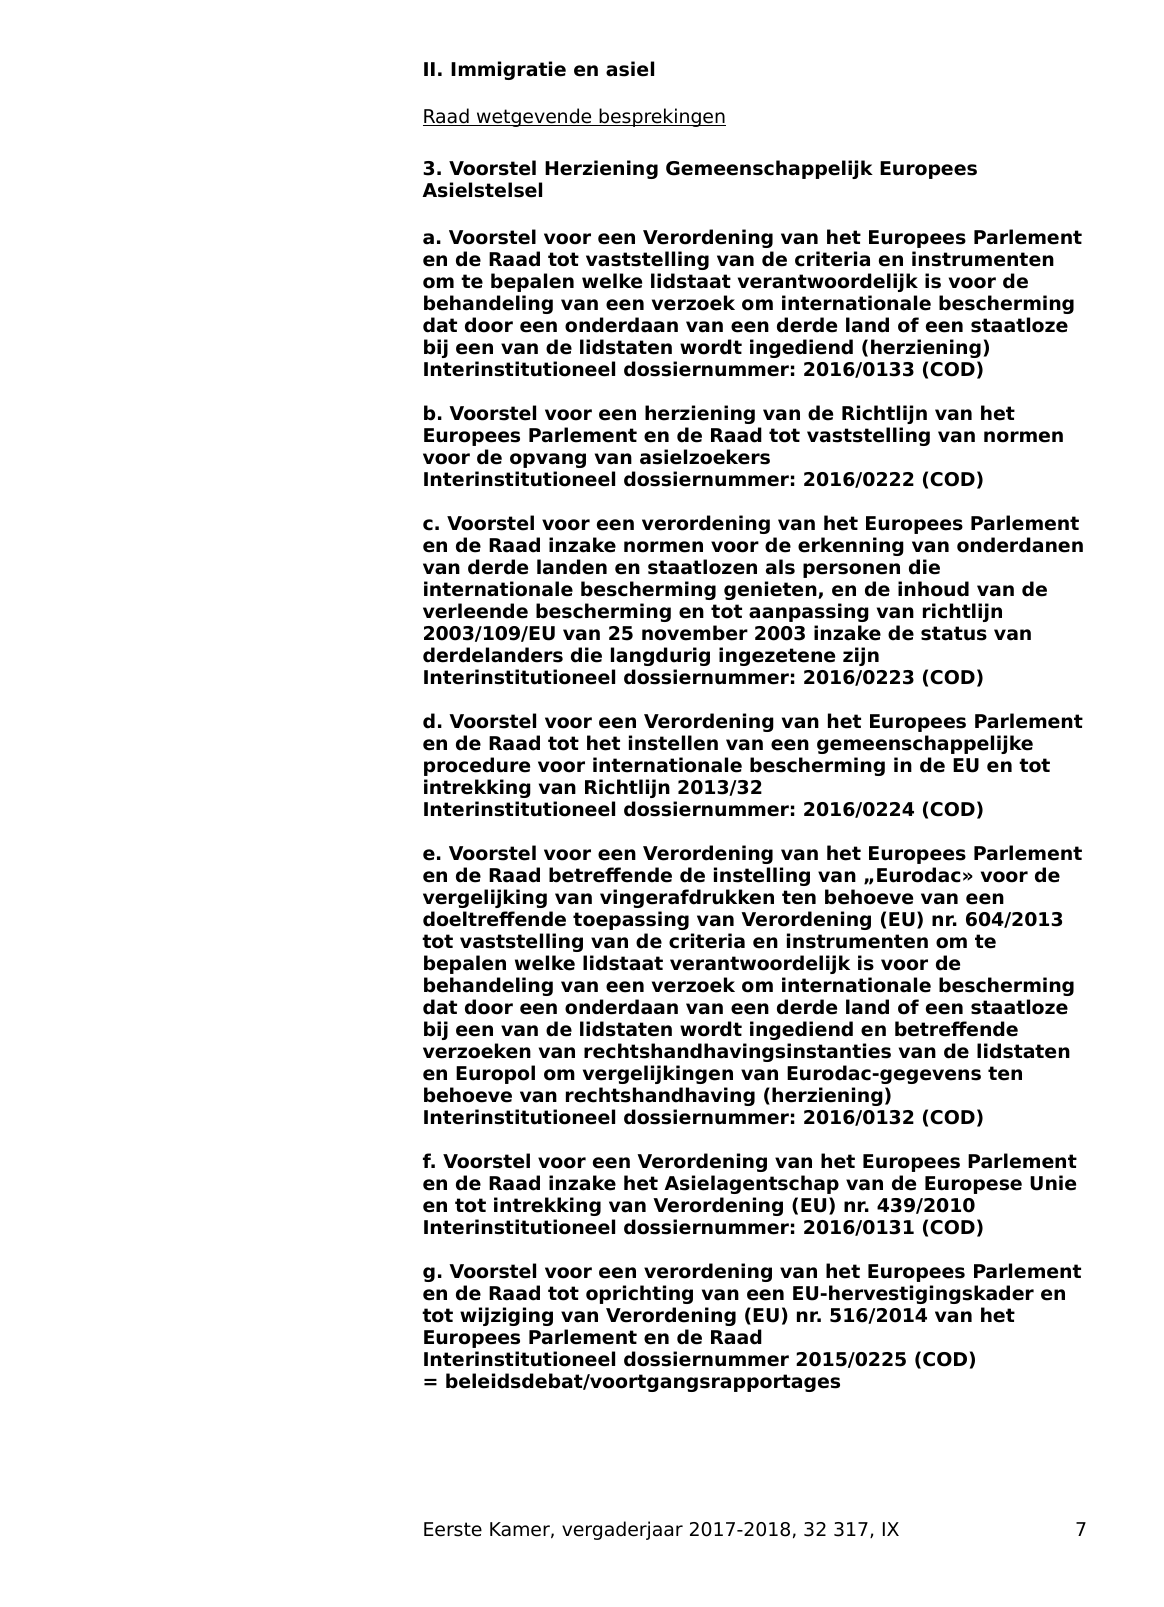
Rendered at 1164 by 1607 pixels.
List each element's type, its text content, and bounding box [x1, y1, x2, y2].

text Interinstitutioneel dossiernummer: 2016/0224 (COD) [422, 799, 1087, 821]
text Interinstitutioneel dossiernummer 2015/0225 (COD) [422, 1349, 1087, 1371]
text b. Voorstel voor een herziening van de Richtlijn van het Europees Parlement en de Raad tot vaststelling van normen voor de opvang van asielzoekers [422, 403, 1087, 469]
text g. Voorstel voor een verordening van het Europees Parlement en de Raad tot oprichting van een EU-hervestigingskader en tot wijziging van Verordening (EU) nr. 516/2014 van het Europees Parlement en de Raad [422, 1261, 1087, 1349]
subtitle II. Immigratie en asiel [422, 59, 1087, 81]
text d. Voorstel voor een Verordening van het Europees Parlement en de Raad tot het instellen van een gemeenschappelijke procedure voor internationale bescherming in de EU en tot intrekking van Richtlijn 2013/32 [422, 711, 1087, 799]
text c. Voorstel voor een verordening van het Europees Parlement en de Raad inzake normen voor de erkenning van onderdanen van derde landen en staatlozen als personen die internationale bescherming genieten, en de inhoud van de verleende bescherming en tot aanpassing van richtlijn 2003/109/EU van 25 november 2003 inzake de status van derdelanders die langdurig ingezetene zijn [422, 513, 1087, 667]
subtitle 3. Voorstel Herziening Gemeenschappelijk Europees Asielstelsel [422, 158, 1087, 202]
text Interinstitutioneel dossiernummer: 2016/0132 (COD) [422, 1107, 1087, 1129]
text Interinstitutioneel dossiernummer: 2016/0131 (COD) [422, 1217, 1087, 1239]
text = beleidsdebat/voortgangsrapportages [422, 1371, 1087, 1393]
text f. Voorstel voor een Verordening van het Europees Parlement en de Raad inzake het Asielagentschap van de Europese Unie en tot intrekking van Verordening (EU) nr. 439/2010 [422, 1151, 1087, 1217]
text Interinstitutioneel dossiernummer: 2016/0223 (COD) [422, 667, 1087, 689]
text Interinstitutioneel dossiernummer: 2016/0133 (COD) [422, 359, 1087, 381]
subtitle Raad wetgevende besprekingen [422, 106, 1087, 128]
text e. Voorstel voor een Verordening van het Europees Parlement en de Raad betreffende de instelling van „Eurodac» voor de vergelijking van vingerafdrukken ten behoeve van een doeltreffende toepassing van Verordening (EU) nr. 604/2013 tot vaststelling van de criteria en instrumenten om te bepalen welke lidstaat verantwoordelijk is voor de behandeling van een verzoek om internationale bescherming dat door een onderdaan van een derde land of een staatloze bij een van de lidstaten wordt ingediend en betreffende verzoeken van rechtshandhavingsinstanties van de lidstaten en Europol om vergelijkingen van Eurodac-gegevens ten behoeve van rechtshandhaving (herziening) [422, 843, 1087, 1107]
text Interinstitutioneel dossiernummer: 2016/0222 (COD) [422, 469, 1087, 491]
text a. Voorstel voor een Verordening van het Europees Parlement en de Raad tot vaststelling van de criteria en instrumenten om te bepalen welke lidstaat verantwoordelijk is voor de behandeling van een verzoek om internationale bescherming dat door een onderdaan van een derde land of een staatloze bij een van de lidstaten wordt ingediend (herziening) [422, 227, 1087, 359]
